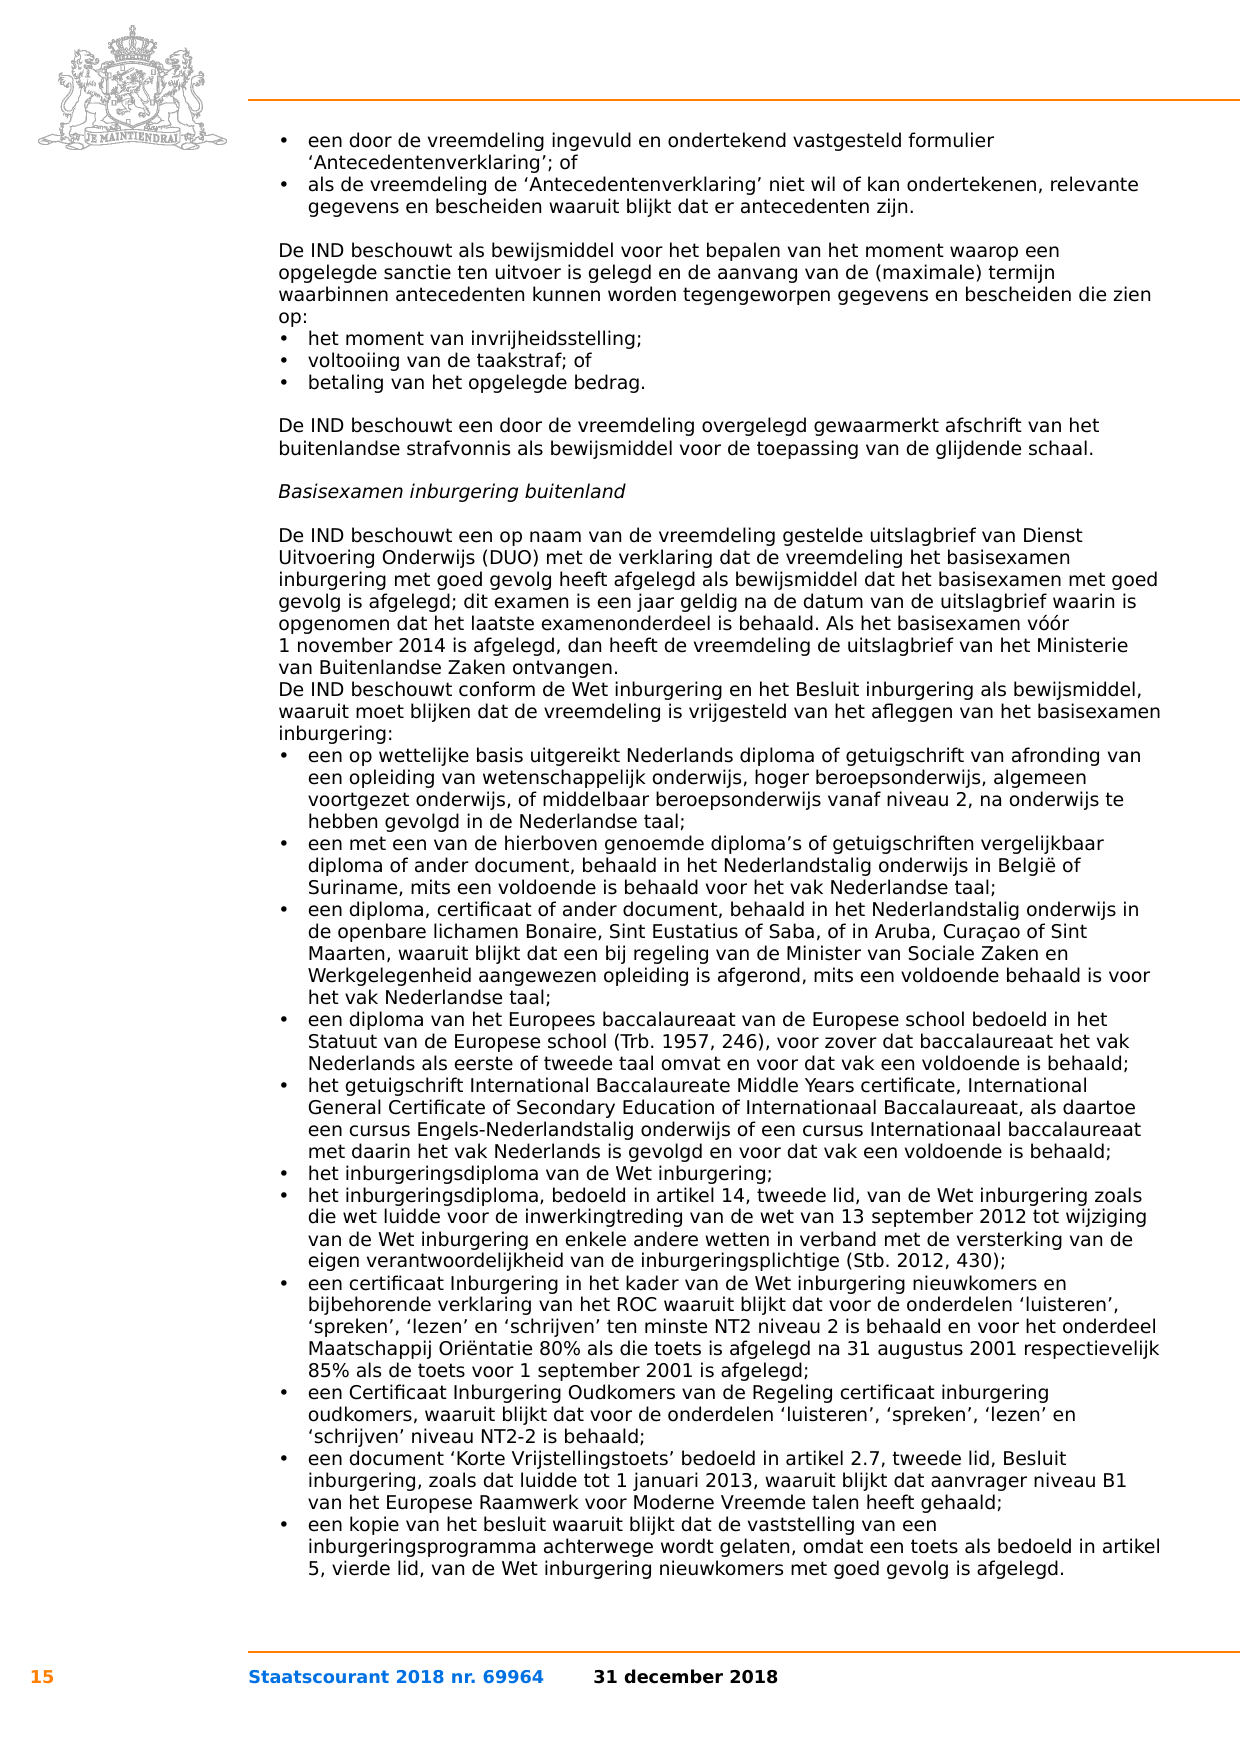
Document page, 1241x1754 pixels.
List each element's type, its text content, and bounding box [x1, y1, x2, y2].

picture [38, 25, 227, 150]
text • een met een van de hierboven genoemde diploma’s of getuigschriften vergelijkbaar diploma of ander document, behaald in het Nederlandstalig onderwijs in België of Suriname, mits een voldoende is behaald voor het vak Nederlandse taal; [278, 833, 1163, 899]
text • een certificaat Inburgering in het kader van de Wet inburgering nieuwkomers en bijbehorende verklaring van het ROC waaruit blijkt dat voor de onderdelen ‘luisteren’, ‘spreken’, ‘lezen’ en ‘schrijven’ ten minste NT2 niveau 2 is behaald en voor het onderdeel Maatschappij Oriëntatie 80% als die toets is afgelegd na 31 augustus 2001 respectievelijk 85% als de toets voor 1 september 2001 is afgelegd; [278, 1272, 1163, 1382]
text • het getuigschrift International Baccalaureate Middle Years certificate, International General Certificate of Secondary Education of Internationaal Baccalaureaat, als daartoe een cursus Engels-Nederlandstalig onderwijs of een cursus Internationaal baccalaureaat met daarin het vak Nederlands is gevolgd en voor dat vak een voldoende is behaald; [278, 1074, 1163, 1162]
text • een Certificaat Inburgering Oudkomers van de Regeling certificaat inburgering oudkomers, waaruit blijkt dat voor de onderdelen ‘luisteren’, ‘spreken’, ‘lezen’ en ‘schrijven’ niveau NT2-2 is behaald; [278, 1382, 1163, 1448]
text • een kopie van het besluit waaruit blijkt dat de vaststelling van een inburgeringsprogramma achterwege wordt gelaten, omdat een toets als bedoeld in artikel 5, vierde lid, van de Wet inburgering nieuwkomers met goed gevolg is afgelegd. [278, 1514, 1163, 1580]
text • voltooiing van de taakstraf; of [278, 349, 1163, 372]
text • het inburgeringsdiploma, bedoeld in artikel 14, tweede lid, van de Wet inburgering zoals die wet luidde voor de inwerkingtreding van de wet van 13 september 2012 tot wijziging van de Wet inburgering en enkele andere wetten in verband met de versterking van de eigen verantwoordelijkheid van de inburgeringsplichtige (Stb. 2012, 430); [278, 1184, 1163, 1272]
text De IND beschouwt als bewijsmiddel voor het bepalen van het moment waarop een opgelegde sanctie ten uitvoer is gelegd en de aanvang van de (maximale) termijn waarbinnen antecedenten kunnen worden tegengeworpen gegevens en bescheiden die zien op: [278, 240, 1163, 328]
text • betaling van het opgelegde bedrag. [278, 372, 1163, 393]
text • een door de vreemdeling ingevuld en ondertekend vastgesteld formulier ‘Antecedentenverklaring’; of [278, 130, 1163, 174]
text • het moment van invrijheidsstelling; [278, 328, 1163, 349]
text • een diploma van het Europees baccalaureaat van de Europese school bedoeld in het Statuut van de Europese school (Trb. 1957, 246), voor zover dat baccalaureaat het vak Nederlands als eerste of tweede taal omvat en voor dat vak een voldoende is behaald; [278, 1009, 1163, 1074]
text • als de vreemdeling de ‘Antecedentenverklaring’ niet wil of kan ondertekenen, relevante gegevens en bescheiden waaruit blijkt dat er antecedenten zijn. [278, 174, 1163, 218]
text • een document ‘Korte Vrijstellingstoets’ bedoeld in artikel 2.7, tweede lid, Besluit inburgering, zoals dat luidde tot 1 januari 2013, waaruit blijkt dat aanvrager niveau B1 van het Europese Raamwerk voor Moderne Vreemde talen heeft gehaald; [278, 1448, 1163, 1514]
subtitle Basisexamen inburgering buitenland [278, 481, 1163, 503]
text • een op wettelijke basis uitgereikt Nederlands diploma of getuigschrift van afronding van een opleiding van wetenschappelijk onderwijs, hoger beroepsonderwijs, algemeen voortgezet onderwijs, of middelbaar beroepsonderwijs vanaf niveau 2, na onderwijs te hebben gevolgd in de Nederlandse taal; [278, 745, 1163, 833]
text De IND beschouwt een door de vreemdeling overgelegd gewaarmerkt afschrift van het buitenlandse strafvonnis als bewijsmiddel voor de toepassing van de glijdende schaal. [278, 415, 1163, 459]
text • het inburgeringsdiploma van de Wet inburgering; [278, 1162, 1163, 1184]
text De IND beschouwt conform de Wet inburgering en het Besluit inburgering als bewijsmiddel, waaruit moet blijken dat de vreemdeling is vrijgesteld van het afleggen van het basisexamen inburgering: [278, 679, 1163, 745]
text • een diploma, certificaat of ander document, behaald in het Nederlandstalig onderwijs in de openbare lichamen Bonaire, Sint Eustatius of Saba, of in Aruba, Curaçao of Sint Maarten, waaruit blijkt dat een bij regeling van de Minister van Sociale Zaken en Werkgelegenheid aangewezen opleiding is afgerond, mits een voldoende behaald is voor het vak Nederlandse taal; [278, 899, 1163, 1009]
text De IND beschouwt een op naam van de vreemdeling gestelde uitslagbrief van Dienst Uitvoering Onderwijs (DUO) met de verklaring dat de vreemdeling het basisexamen inburgering met goed gevolg heeft afgelegd als bewijsmiddel dat het basisexamen met goed gevolg is afgelegd; dit examen is een jaar geldig na de datum van de uitslagbrief waarin is opgenomen dat het laatste examenonderdeel is behaald. Als het basisexamen vóór 1 november 2014 is afgelegd, dan heeft de vreemdeling de uitslagbrief van het Ministerie van Buitenlandse Zaken ontvangen. [278, 525, 1163, 679]
